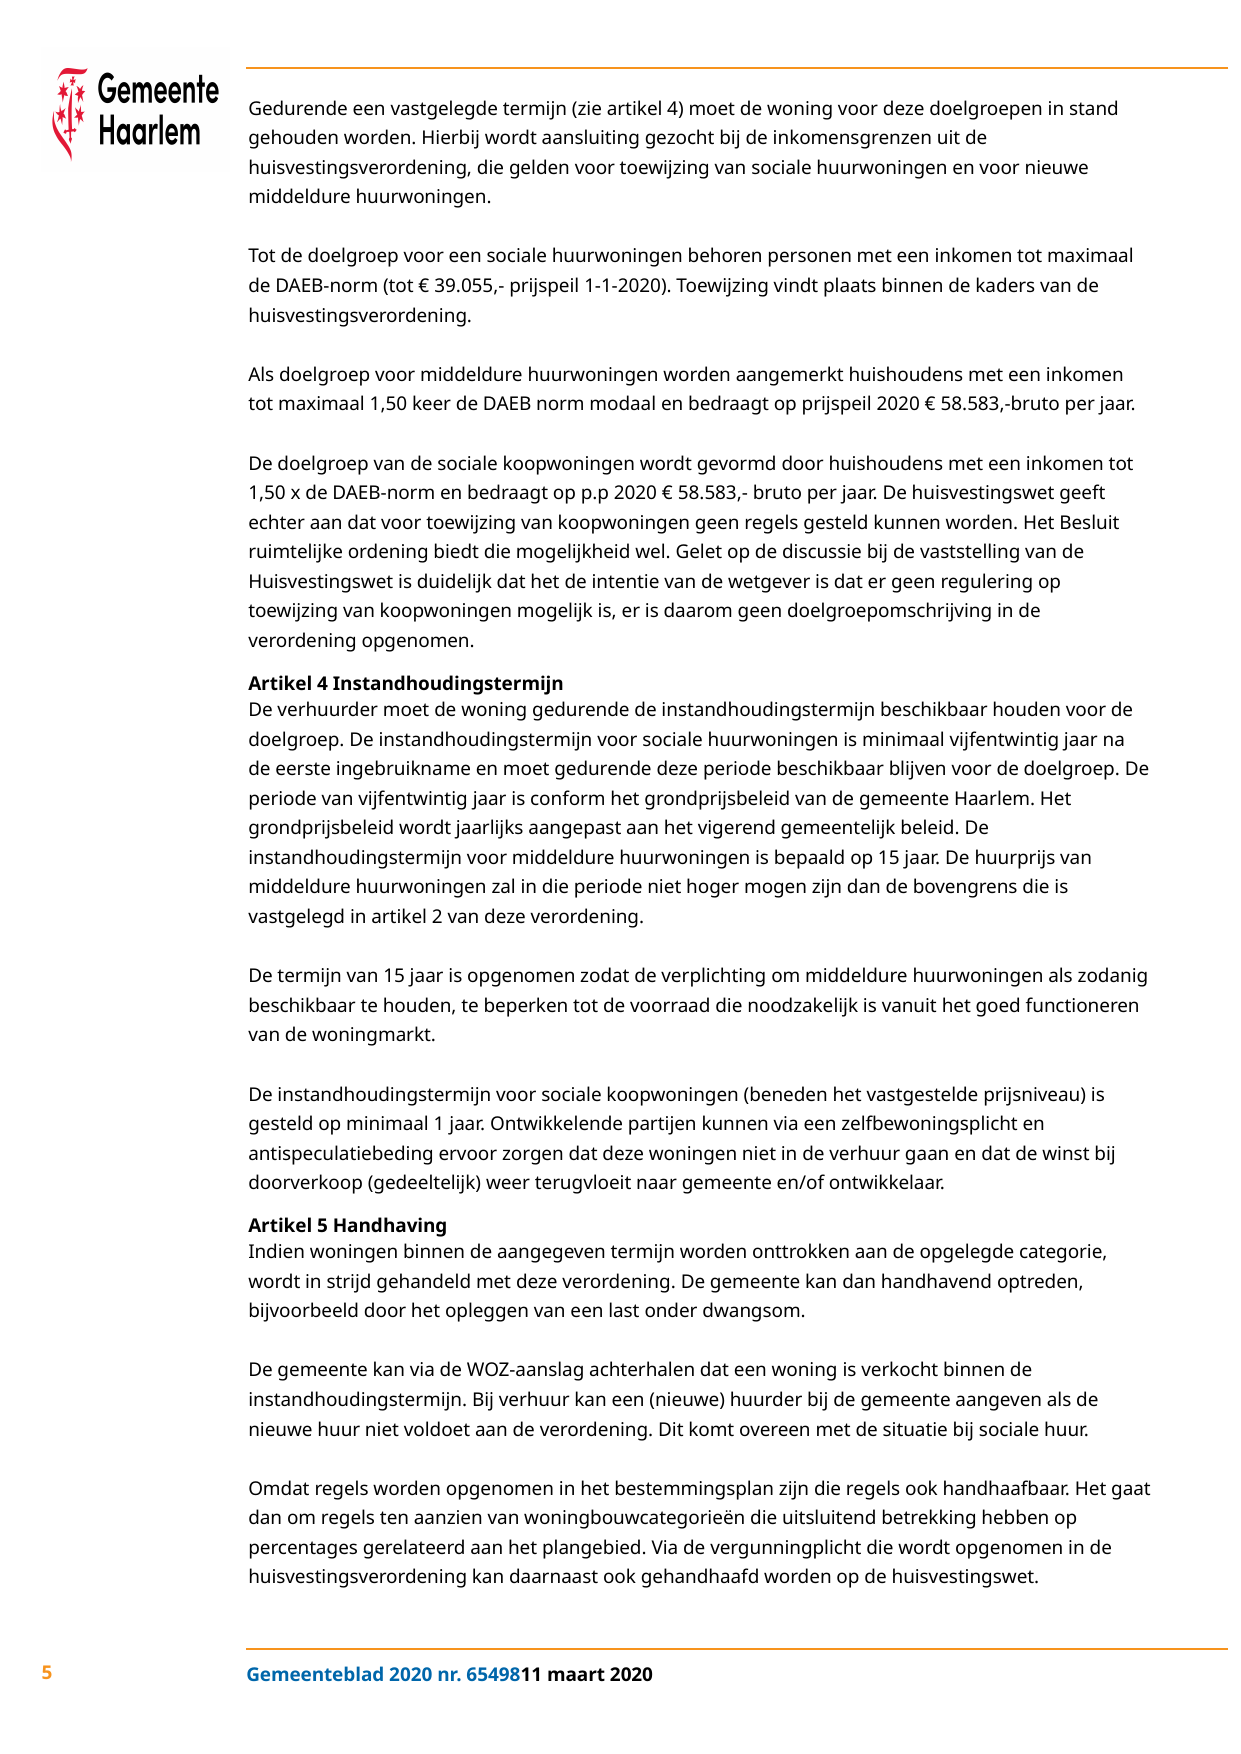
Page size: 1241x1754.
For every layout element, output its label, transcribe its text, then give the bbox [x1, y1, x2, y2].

text Omdat regels worden opgenomen in het bestemmingsplan zijn die regels ook handhaafbaar. Het gaat dan om regels ten aanzien van woningbouwcategorieën die uitsluitend betrekking hebben op percentages gerelateerd aan het plangebied. Via de vergunningplicht die wordt opgenomen in de huisvestingsverordening kan daarnaast ook gehandhaafd worden op de huisvestingswet. [248, 1475, 1152, 1589]
text Als doelgroep voor middeldure huurwoningen worden aangemerkt huishoudens met een inkomen tot maximaal 1,50 keer de DAEB norm modaal en bedraagt op prijspeil 2020 € 58.583,-bruto per jaar. [248, 361, 1152, 416]
text Artikel 4 Instandhoudingstermijn [248, 670, 1152, 696]
text De verhuurder moet de woning gedurende de instandhoudingstermijn beschikbaar houden voor de doelgroep. De instandhoudingstermijn voor sociale huurwoningen is minimaal vijfentwintig jaar na de eerste ingebruikname en moet gedurende deze periode beschikbaar blijven voor de doelgroep. De periode van vijfentwintig jaar is conform het grondprijsbeleid van de gemeente Haarlem. Het grondprijsbeleid wordt jaarlijks aangepast aan het vigerend gemeentelijk beleid. De instandhoudingstermijn voor middeldure huurwoningen is bepaald op 15 jaar. De huurprijs van middeldure huurwoningen zal in die periode niet hoger mogen zijn dan de bovengrens die is vastgelegd in artikel 2 van deze verordening. [248, 696, 1152, 929]
picture [41, 47, 231, 172]
text De termijn van 15 jaar is opgenomen zodat de verplichting om middeldure huurwoningen als zodanig beschikbaar te houden, te beperken tot de voorraad die noodzakelijk is vanuit het goed functioneren van de woningmarkt. [248, 962, 1152, 1047]
text De instandhoudingstermijn voor sociale koopwoningen (beneden het vastgestelde prijsniveau) is gesteld op minimaal 1 jaar. Ontwikkelende partijen kunnen via een zelfbewoningsplicht en antispeculatiebeding ervoor zorgen dat deze woningen niet in de verhuur gaan en dat de winst bij doorverkoop (gedeeltelijk) weer terugvloeit naar gemeente en/of ontwikkelaar. [248, 1081, 1152, 1195]
text Gedurende een vastgelegde termijn (zie artikel 4) moet de woning voor deze doelgroepen in stand gehouden worden. Hierbij wordt aansluiting gezocht bij de inkomensgrenzen uit de huisvestingsverordening, die gelden voor toewijzing van sociale huurwoningen en voor nieuwe middeldure huurwoningen. [248, 95, 1152, 209]
text Artikel 5 Handhaving [248, 1213, 1152, 1238]
text Tot de doelgroep voor een sociale huurwoningen behoren personen met een inkomen tot maximaal de DAEB-norm (tot € 39.055,- prijspeil 1-1-2020). Toewijzing vindt plaats binnen de kaders van de huisvestingsverordening. [248, 243, 1152, 328]
text De gemeente kan via de WOZ-aanslag achterhalen dat een woning is verkocht binnen de instandhoudingstermijn. Bij verhuur kan een (nieuwe) huurder bij de gemeente aangeven als de nieuwe huur niet voldoet aan de verordening. Dit komt overeen met de situatie bij sociale huur. [248, 1357, 1152, 1442]
text Indien woningen binnen de aangegeven termijn worden onttrokken aan de opgelegde categorie, wordt in strijd gehandeld met deze verordening. De gemeente kan dan handhavend optreden, bijvoorbeeld door het opleggen van een last onder dwangsom. [248, 1238, 1152, 1323]
text De doelgroep van de sociale koopwoningen wordt gevormd door huishoudens met een inkomen tot 1,50 x de DAEB-norm en bedraagt op p.p 2020 € 58.583,- bruto per jaar. De huisvestingswet geeft echter aan dat voor toewijzing van koopwoningen geen regels gesteld kunnen worden. Het Besluit ruimtelijke ordening biedt die mogelijkheid wel. Gelet op de discussie bij de vaststelling van de Huisvestingswet is duidelijk dat het de intentie van de wetgever is dat er geen regulering op toewijzing van koopwoningen mogelijk is, er is daarom geen doelgroepomschrijving in de verordening opgenomen. [248, 450, 1152, 653]
